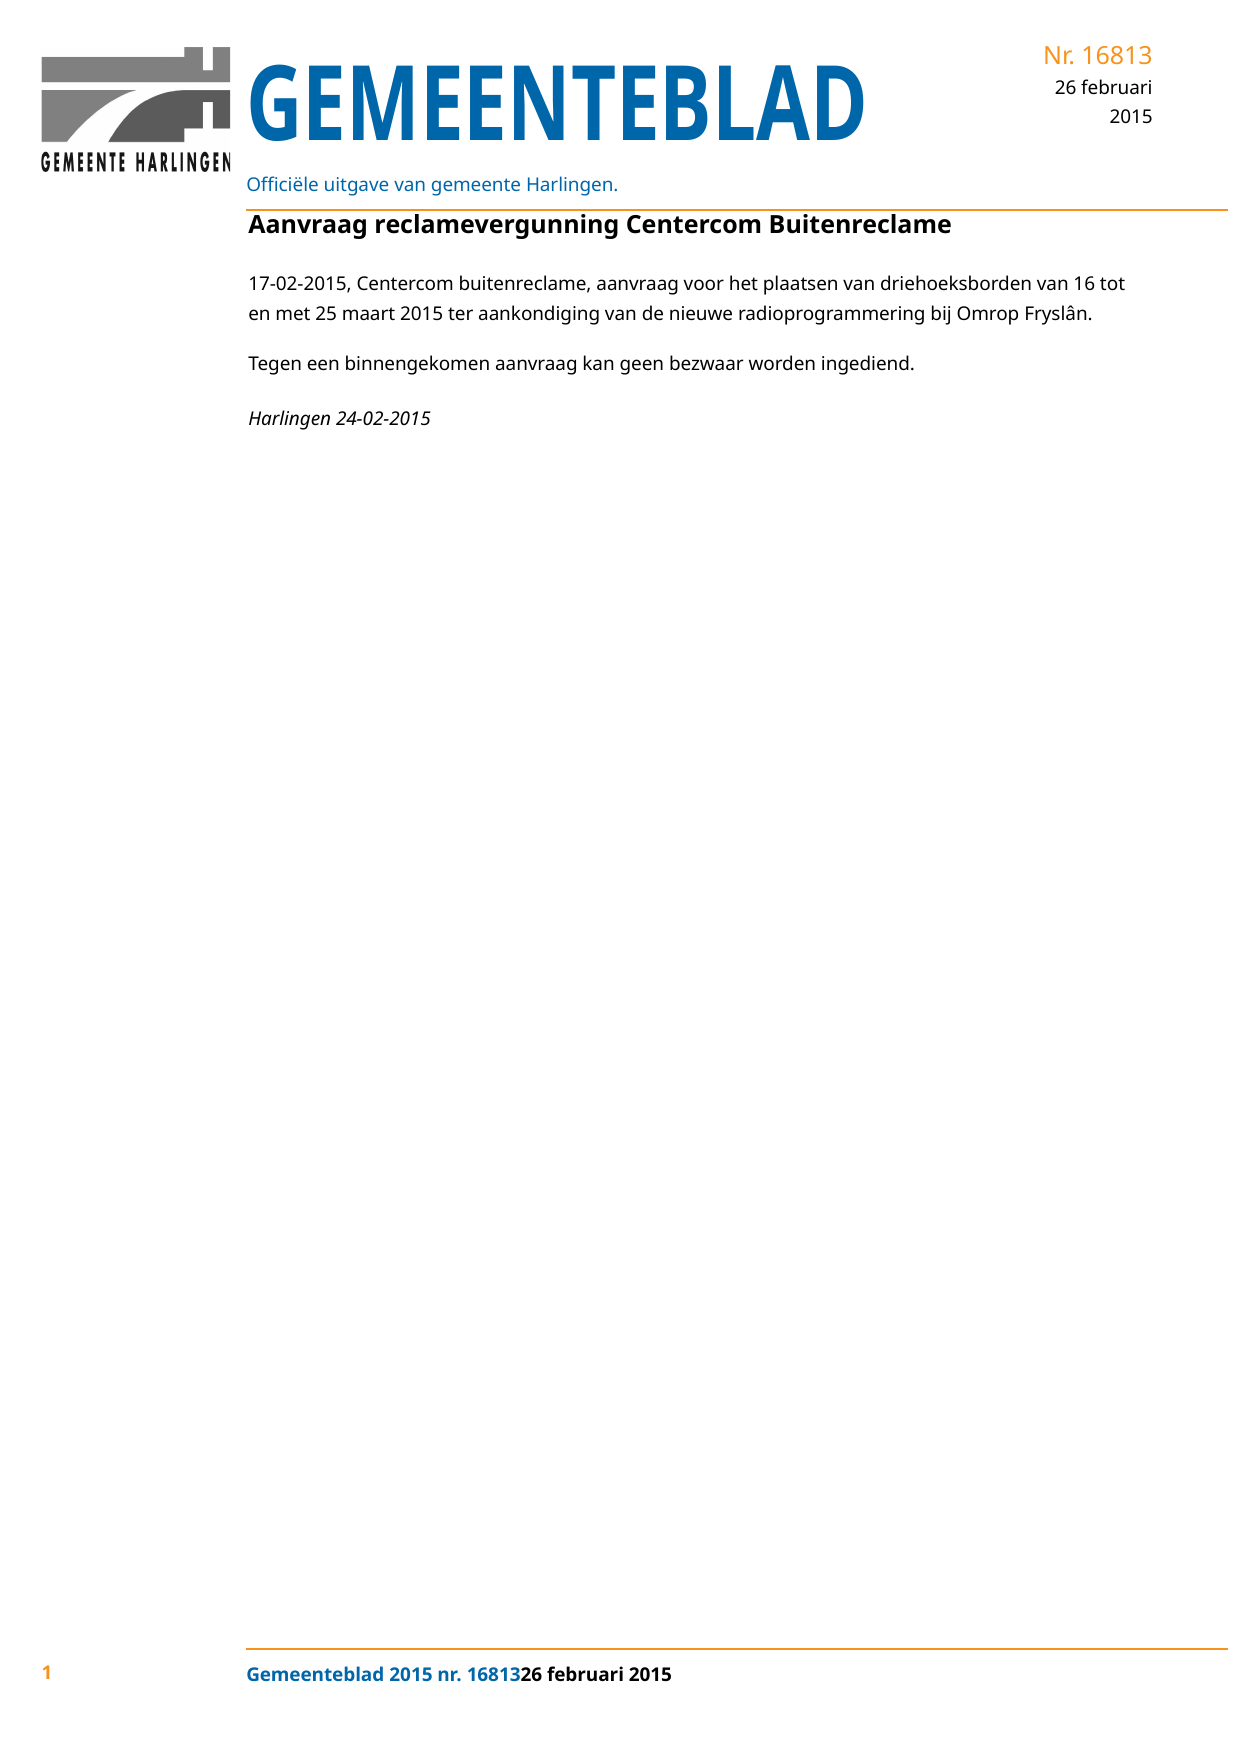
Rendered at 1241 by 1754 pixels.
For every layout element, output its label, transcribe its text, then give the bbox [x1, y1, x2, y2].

picture [41, 47, 231, 172]
text Tegen een binnengekomen aanvraag kan geen bezwaar worden ingediend. [248, 350, 1152, 376]
text 17-02-2015, Centercom buitenreclame, aanvraag voor het plaatsen van driehoeksborden van 16 tot en met 25 maart 2015 ter aankondiging van de nieuwe radioprogrammering bij Omrop Fryslân. [248, 270, 1152, 326]
text Harlingen 24-02-2015 [248, 406, 1152, 431]
text Aanvraag reclamevergunning Centercom Buitenreclame [248, 211, 1152, 241]
